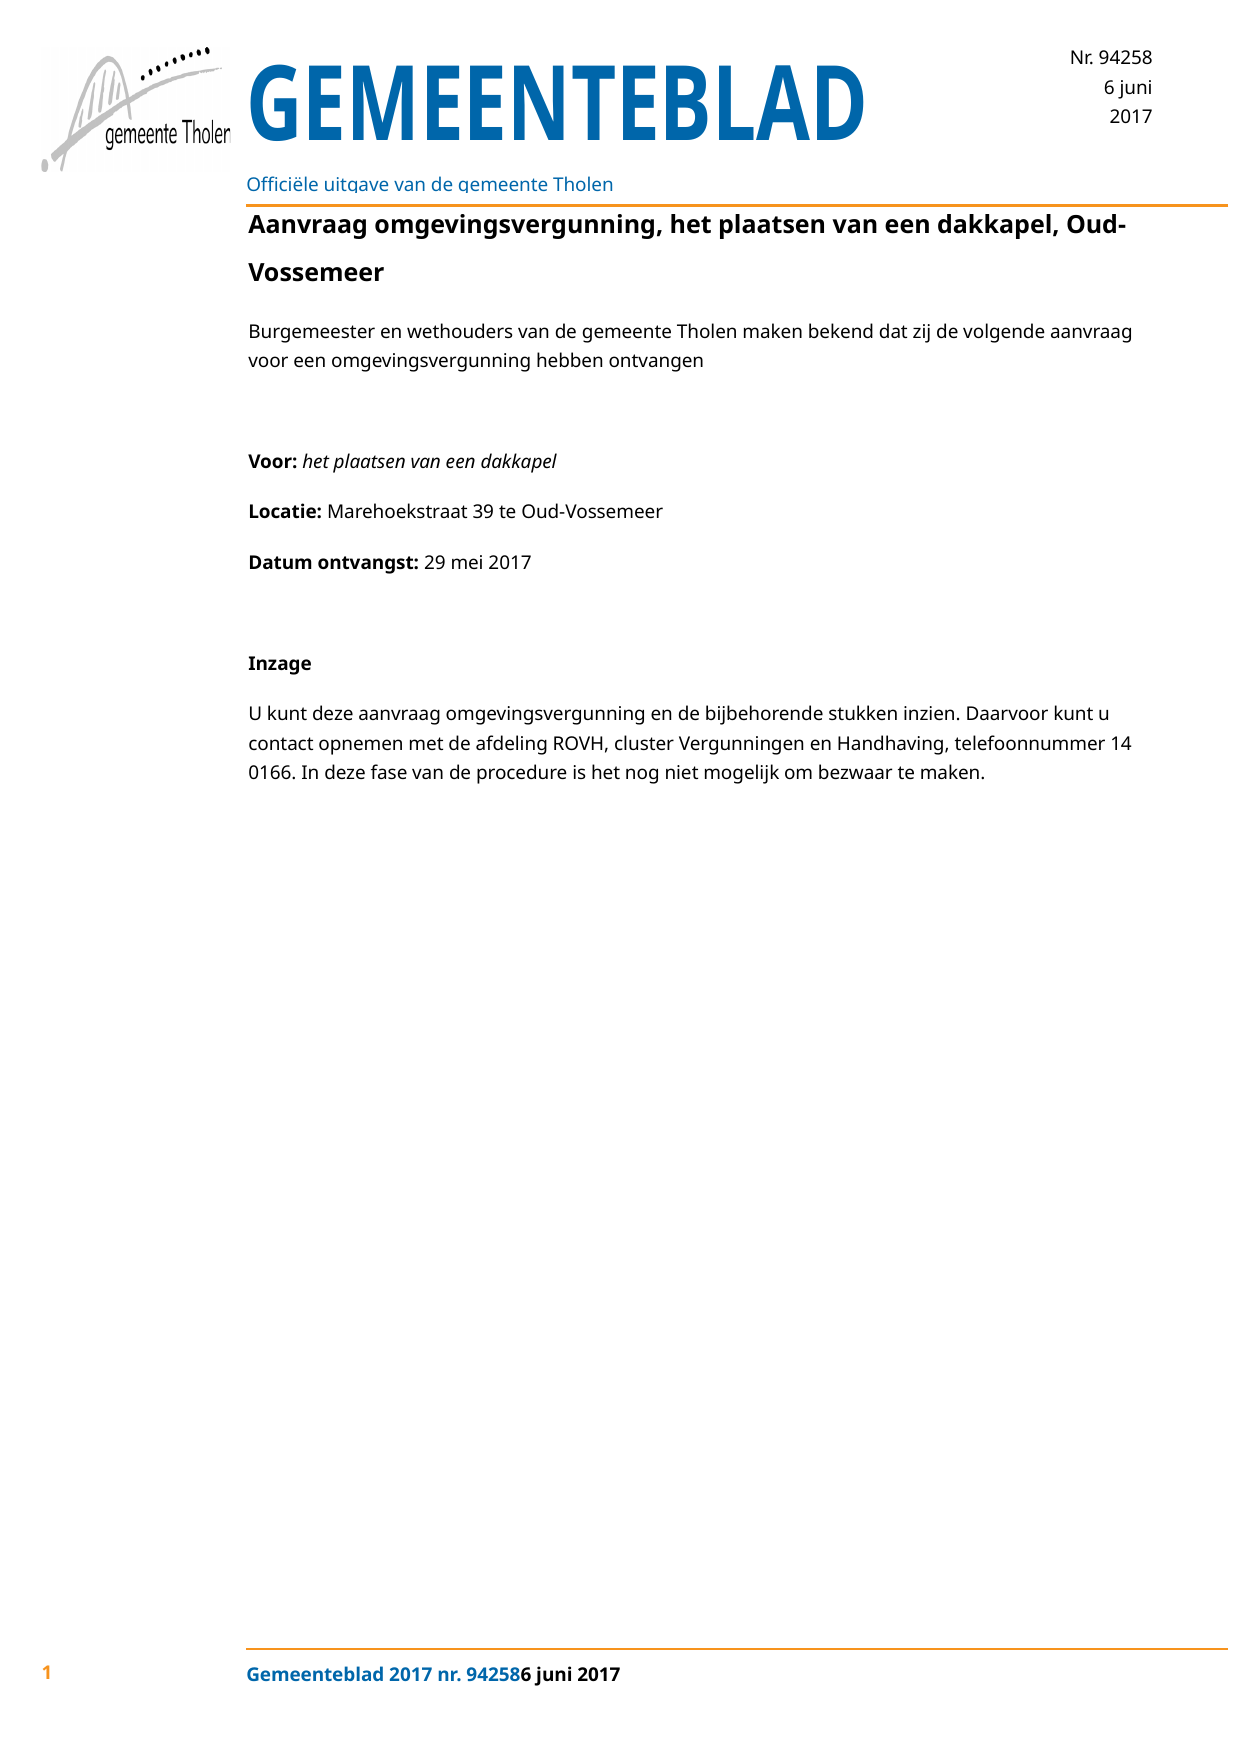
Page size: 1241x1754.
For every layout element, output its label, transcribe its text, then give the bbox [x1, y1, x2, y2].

text Datum ontvangst: 29 mei 2017 [248, 549, 1152, 575]
text Aanvraag omgevingsvergunning, het plaatsen van een dakkapel, Oud-Vossemeer [248, 207, 1152, 288]
text U kunt deze aanvraag omgevingsvergunning en de bijbehorende stukken inzien. Daarvoor kunt u contact opnemen met de afdeling ROVH, cluster Vergunningen en Handhaving, telefoonnummer 14 0166. In deze fase van de procedure is het nog niet mogelijk om bezwaar te maken. [248, 700, 1152, 785]
text Voor: het plaatsen van een dakkapel [248, 448, 1152, 474]
text Locatie: Marehoekstraat 39 te Oud-Vossemeer [248, 499, 1152, 524]
text Inzage [248, 650, 1152, 676]
picture [41, 47, 231, 172]
text Burgemeester en wethouders van de gemeente Tholen maken bekend dat zij de volgende aanvraag voor een omgevingsvergunning hebben ontvangen [248, 318, 1152, 373]
